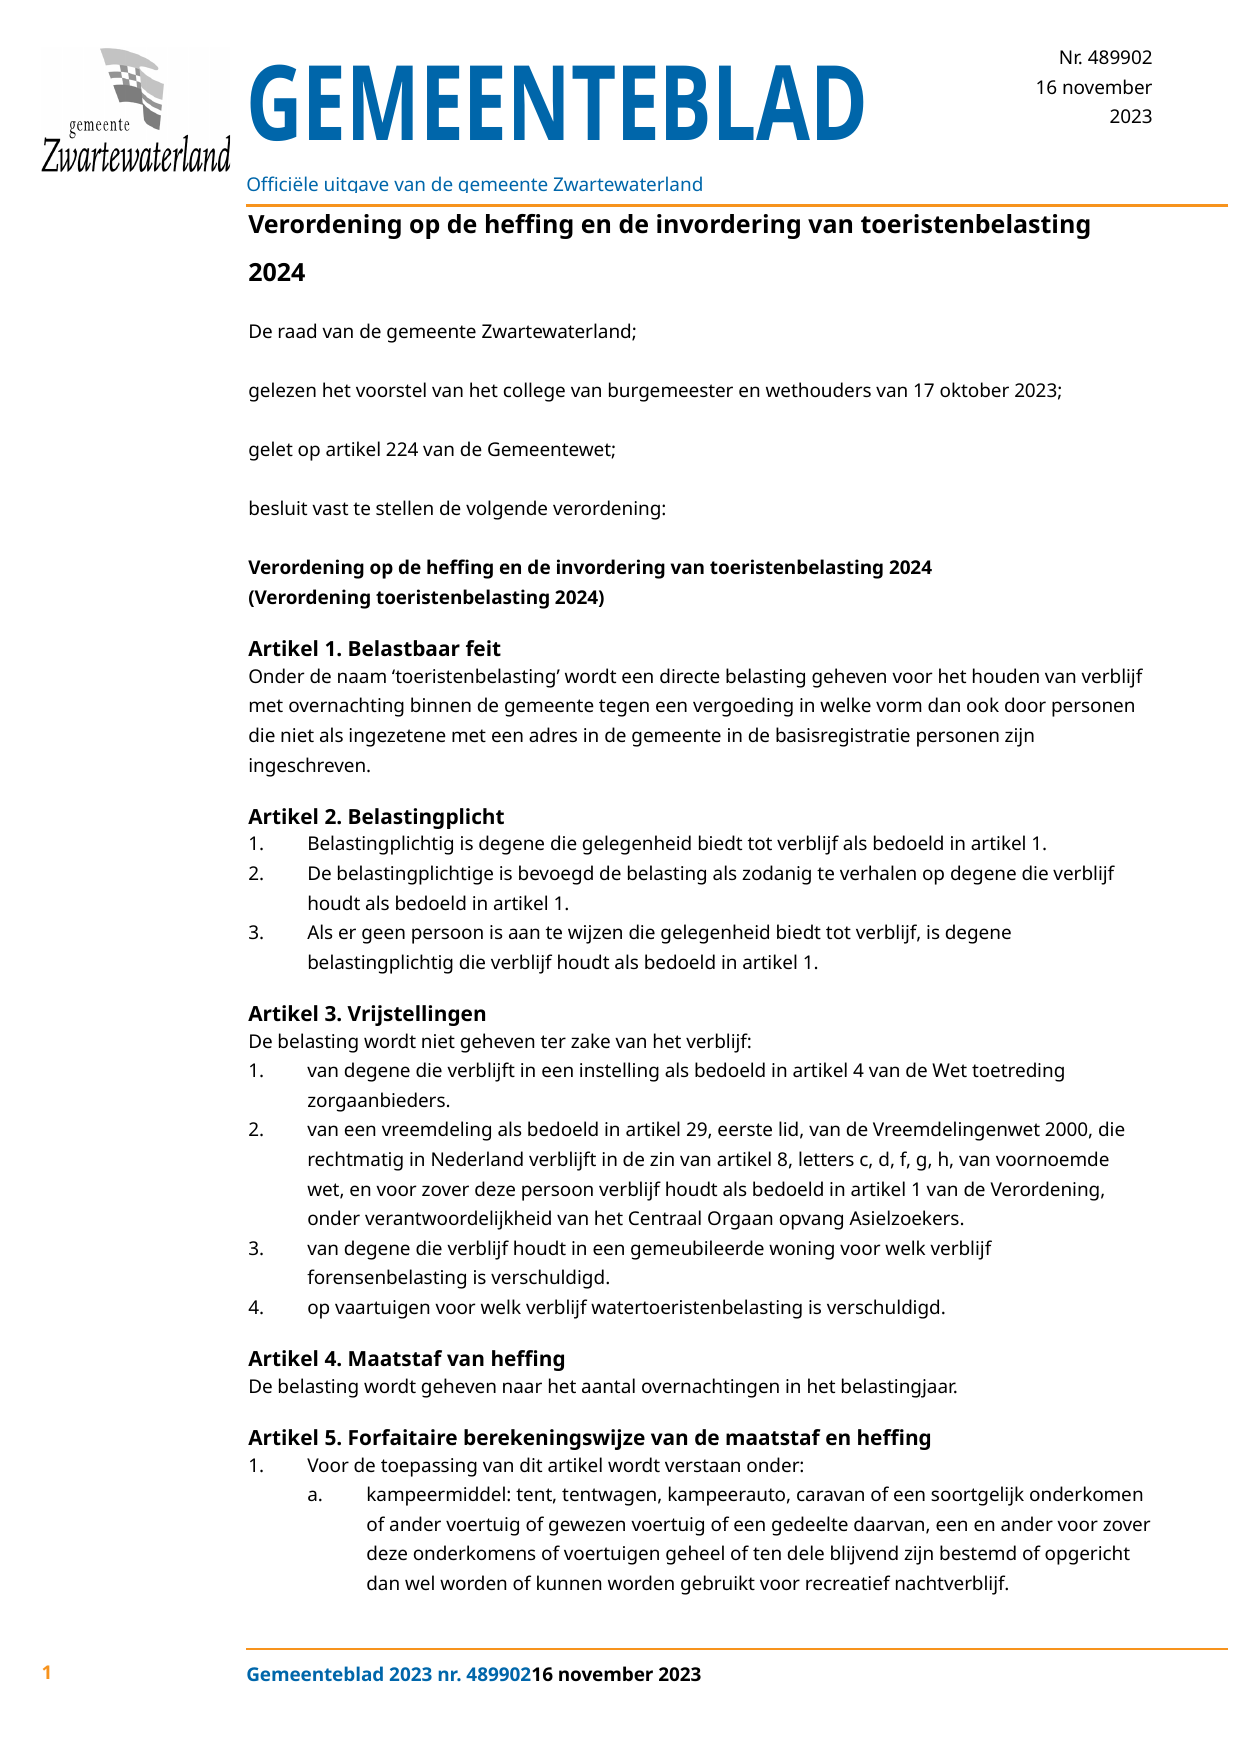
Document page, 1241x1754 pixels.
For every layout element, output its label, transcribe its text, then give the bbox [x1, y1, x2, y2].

text Verordening op de heffing en de invordering van toeristenbelasting 2024 [248, 207, 1152, 288]
picture [41, 47, 231, 172]
text gelezen het voorstel van het college van burgemeester en wethouders van 17 oktober 2023; [248, 377, 1152, 403]
list De belastingplichtige is bevoegd de belasting als zodanig te verhalen op degene die verblijf houdt als bedoeld in artikel 1. [248, 860, 1152, 916]
text De raad van de gemeente Zwartewaterland; [248, 318, 1152, 344]
list van een vreemdeling als bedoeld in artikel 29, eerste lid, van de Vreemdelingenwet 2000, die rechtmatig in Nederland verblijft in de zin van artikel 8, letters c, d, f, g, h, van voornoemde wet, en voor zover deze persoon verblijf houdt als bedoeld in artikel 1 van de Verordening, onder verantwoordelijkheid van het Centraal Orgaan opvang Asielzoekers. [248, 1117, 1152, 1231]
text De belasting wordt niet geheven ter zake van het verblijf: [248, 1028, 1152, 1053]
text (Verordening toeristenbelasting 2024) [248, 584, 1152, 610]
text gelet op artikel 224 van de Gemeentewet; [248, 436, 1152, 462]
text Onder de naam ‘toeristenbelasting’ wordt een directe belasting geheven voor het houden van verblijf met overnachting binnen de gemeente tegen een vergoeding in welke vorm dan ook door personen die niet als ingezetene met een adres in de gemeente in de basisregistratie personen zijn ingeschreven. [248, 663, 1152, 777]
text Artikel 2. Belastingplicht [248, 802, 1152, 831]
list kampeermiddel: tent, tentwagen, kampeerauto, caravan of een soortgelijk onderkomen of ander voertuig of gewezen voertuig of een gedeelte daarvan, een en ander voor zover deze onderkomens of voertuigen geheel of ten dele blijvend zijn bestemd of opgericht dan wel worden of kunnen worden gebruikt voor recreatief nachtverblijf. [307, 1481, 1152, 1596]
list Voor de toepassing van dit artikel wordt verstaan onder: [248, 1452, 1152, 1477]
text Artikel 1. Belastbaar feit [248, 634, 1152, 663]
text De belasting wordt geheven naar het aantal overnachtingen in het belastingjaar. [248, 1373, 1152, 1399]
list van degene die verblijft in een instelling als bedoeld in artikel 4 van de Wet toetreding zorgaanbieders. [248, 1057, 1152, 1113]
list Belastingplichtig is degene die gelegenheid biedt tot verblijf als bedoeld in artikel 1. [248, 831, 1152, 856]
text Artikel 3. Vrijstellingen [248, 999, 1152, 1028]
text Artikel 4. Maatstaf van heffing [248, 1344, 1152, 1373]
list op vaartuigen voor welk verblijf watertoeristenbelasting is verschuldigd. [248, 1294, 1152, 1320]
list Als er geen persoon is aan te wijzen die gelegenheid biedt tot verblijf, is degene belastingplichtig die verblijf houdt als bedoeld in artikel 1. [248, 919, 1152, 975]
text besluit vast te stellen de volgende verordening: [248, 495, 1152, 521]
text Artikel 5. Forfaitaire berekeningswijze van de maatstaf en heffing [248, 1423, 1152, 1452]
text Verordening op de heffing en de invordering van toeristenbelasting 2024 [248, 554, 1152, 580]
list van degene die verblijf houdt in een gemeubileerde woning voor welk verblijf forensenbelasting is verschuldigd. [248, 1235, 1152, 1290]
